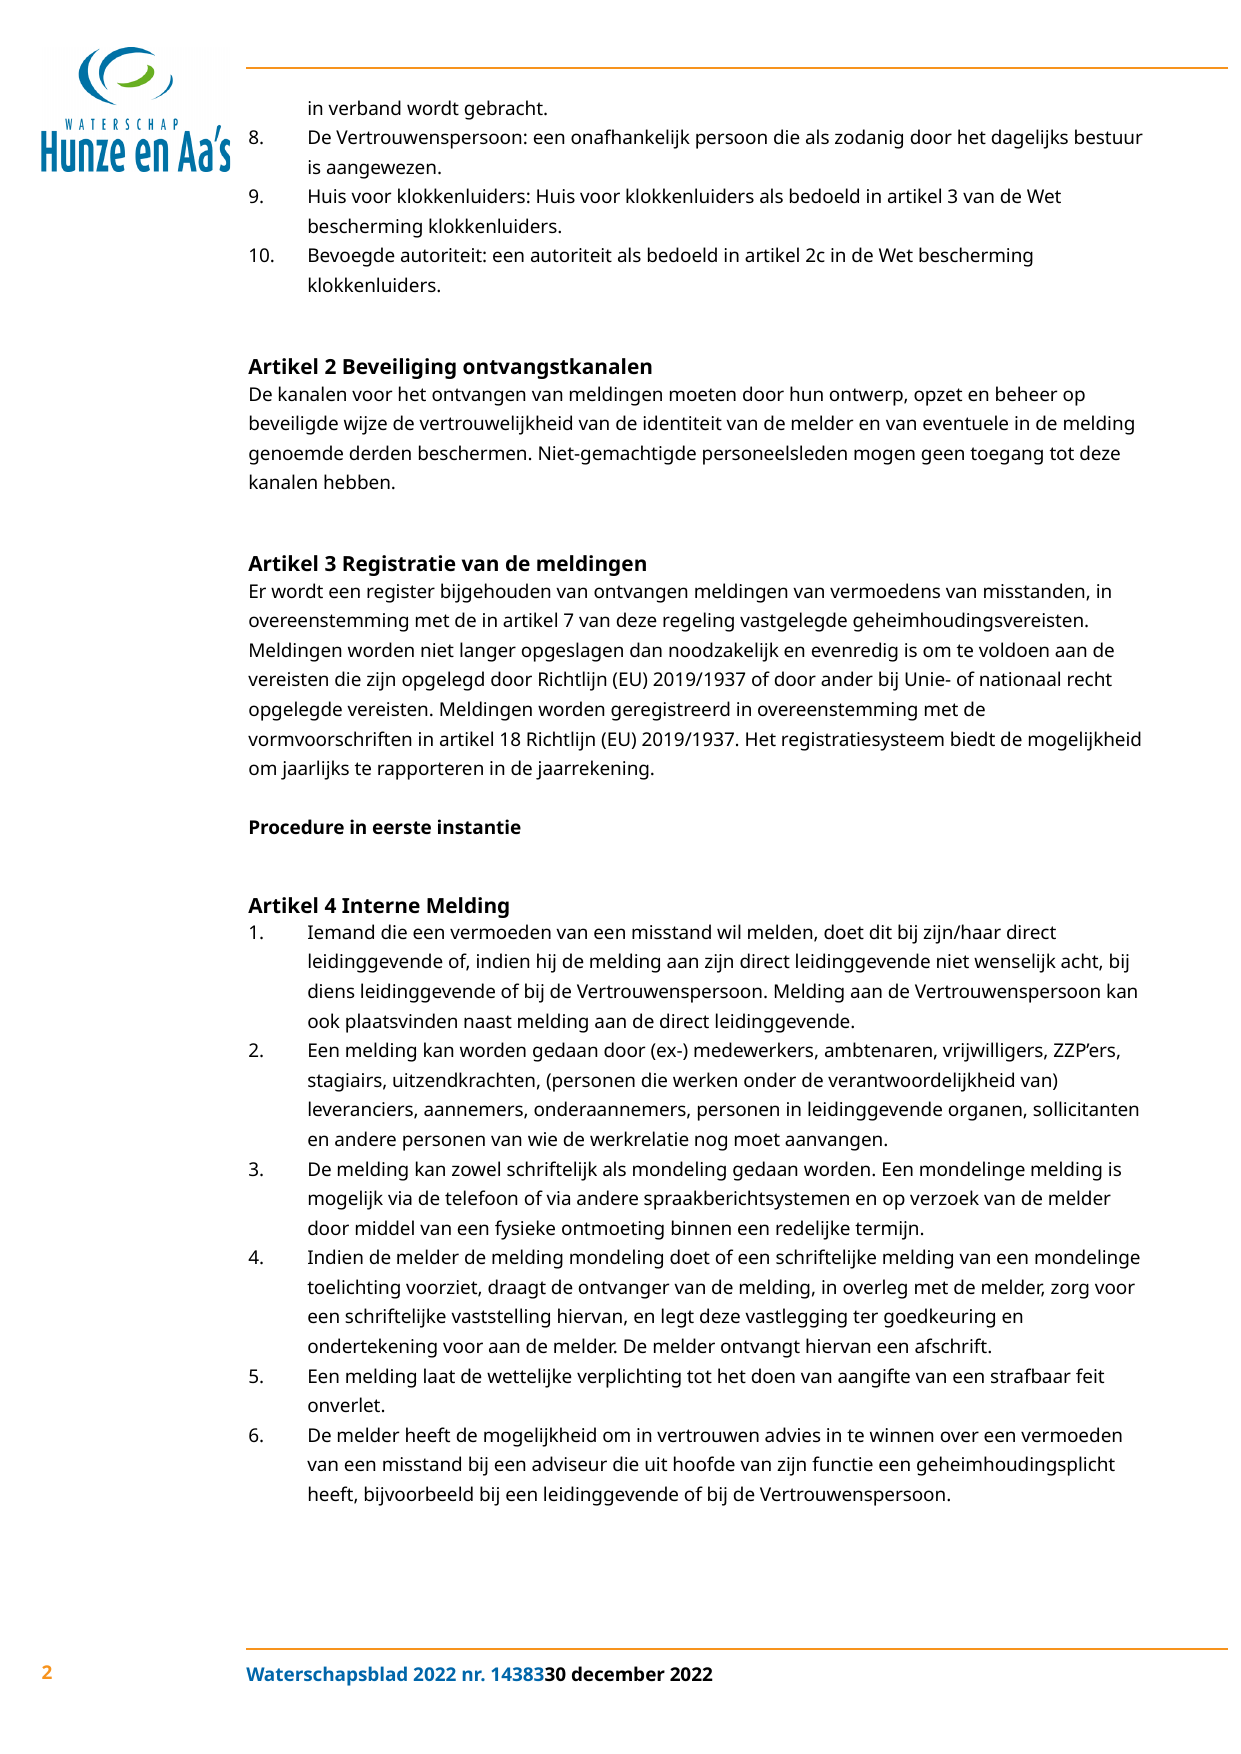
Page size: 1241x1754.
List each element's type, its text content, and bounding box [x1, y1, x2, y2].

text Artikel 2 Beveiliging ontvangstkanalen [248, 352, 1152, 381]
list Iemand die een vermoeden van een misstand wil melden, doet dit bij zijn/haar direct leidinggevende of, indien hij de melding aan zijn direct leidinggevende niet wenselijk acht, bij diens leidinggevende of bij de Vertrouwenspersoon. Melding aan de Vertrouwenspersoon kan ook plaatsvinden naast melding aan de direct leidinggevende. [248, 919, 1152, 1034]
list De melding kan zowel schriftelijk als mondeling gedaan worden. Een mondelinge melding is mogelijk via de telefoon of via andere spraakberichtsystemen en op verzoek van de melder door middel van een fysieke ontmoeting binnen een redelijke termijn. [248, 1156, 1152, 1241]
list De Vertrouwenspersoon: een onafhankelijk persoon die als zodanig door het dagelijks bestuur is aangewezen. [248, 124, 1152, 180]
text Procedure in eerste instantie [248, 814, 1152, 840]
picture [226, 145, 231, 156]
picture [183, 163, 191, 172]
list Bevoegde autoriteit: een autoriteit als bedoeld in artikel 2c in de Wet bescherming klokkenluiders. [248, 243, 1152, 298]
list Een melding kan worden gedaan door (ex-) medewerkers, ambtenaren, vrijwilligers, ZZP’ers, stagiairs, uitzendkrachten, (personen die werken onder de verantwoordelijkheid van) leveranciers, aannemers, onderaannemers, personen in leidinggevende organen, sollicitanten en andere personen van wie de werkrelatie nog moet aanvangen. [248, 1037, 1152, 1152]
list in verband wordt gebracht. [248, 95, 1152, 121]
list Indien de melder de melding mondeling doet of een schriftelijke melding van een mondelinge toelichting voorziet, draagt de ontvanger van de melding, in overleg met de melder, zorg voor een schriftelijke vaststelling hiervan, en legt deze vastlegging ter goedkeuring en ondertekening voor aan de melder. De melder ontvangt hiervan een afschrift. [248, 1244, 1152, 1359]
text De kanalen voor het ontvangen van meldingen moeten door hun ontwerp, opzet en beheer op beveiligde wijze de vertrouwelijkheid van de identiteit van de melder en van eventuele in de melding genoemde derden beschermen. Niet-gemachtigde personeelsleden mogen geen toegang tot deze kanalen hebben. [248, 381, 1152, 495]
list Een melding laat de wettelijke verplichting tot het doen van aangifte van een strafbaar feit onverlet. [248, 1363, 1152, 1418]
picture [47, 154, 51, 172]
list Huis voor klokkenluiders: Huis voor klokkenluiders als bedoeld in artikel 3 van de Wet bescherming klokkenluiders. [248, 183, 1152, 239]
text Artikel 3 Registratie van de meldingen [248, 549, 1152, 578]
picture [41, 47, 231, 172]
list De melder heeft de mogelijkheid om in vertrouwen advies in te winnen over een vermoeden van een misstand bij een adviseur die uit hoofde van zijn functie een geheimhoudingsplicht heeft, bijvoorbeeld bij een leidinggevende of bij de Vertrouwenspersoon. [248, 1422, 1152, 1507]
text Artikel 4 Interne Melding [248, 891, 1152, 919]
text Er wordt een register bijgehouden van ontvangen meldingen van vermoedens van misstanden, in overeenstemming met de in artikel 7 van deze regeling vastgelegde geheimhoudingsvereisten. Meldingen worden niet langer opgeslagen dan noodzakelijk en evenredig is om te voldoen aan de vereisten die zijn opgelegd door Richtlijn (EU) 2019/1937 of door ander bij Unie- of nationaal recht opgelegde vereisten. Meldingen worden geregistreerd in overeenstemming met de vormvoorschriften in artikel 18 Richtlijn (EU) 2019/1937. Het registratiesysteem biedt de mogelijkheid om jaarlijks te rapporteren in de jaarrekening. [248, 578, 1152, 781]
